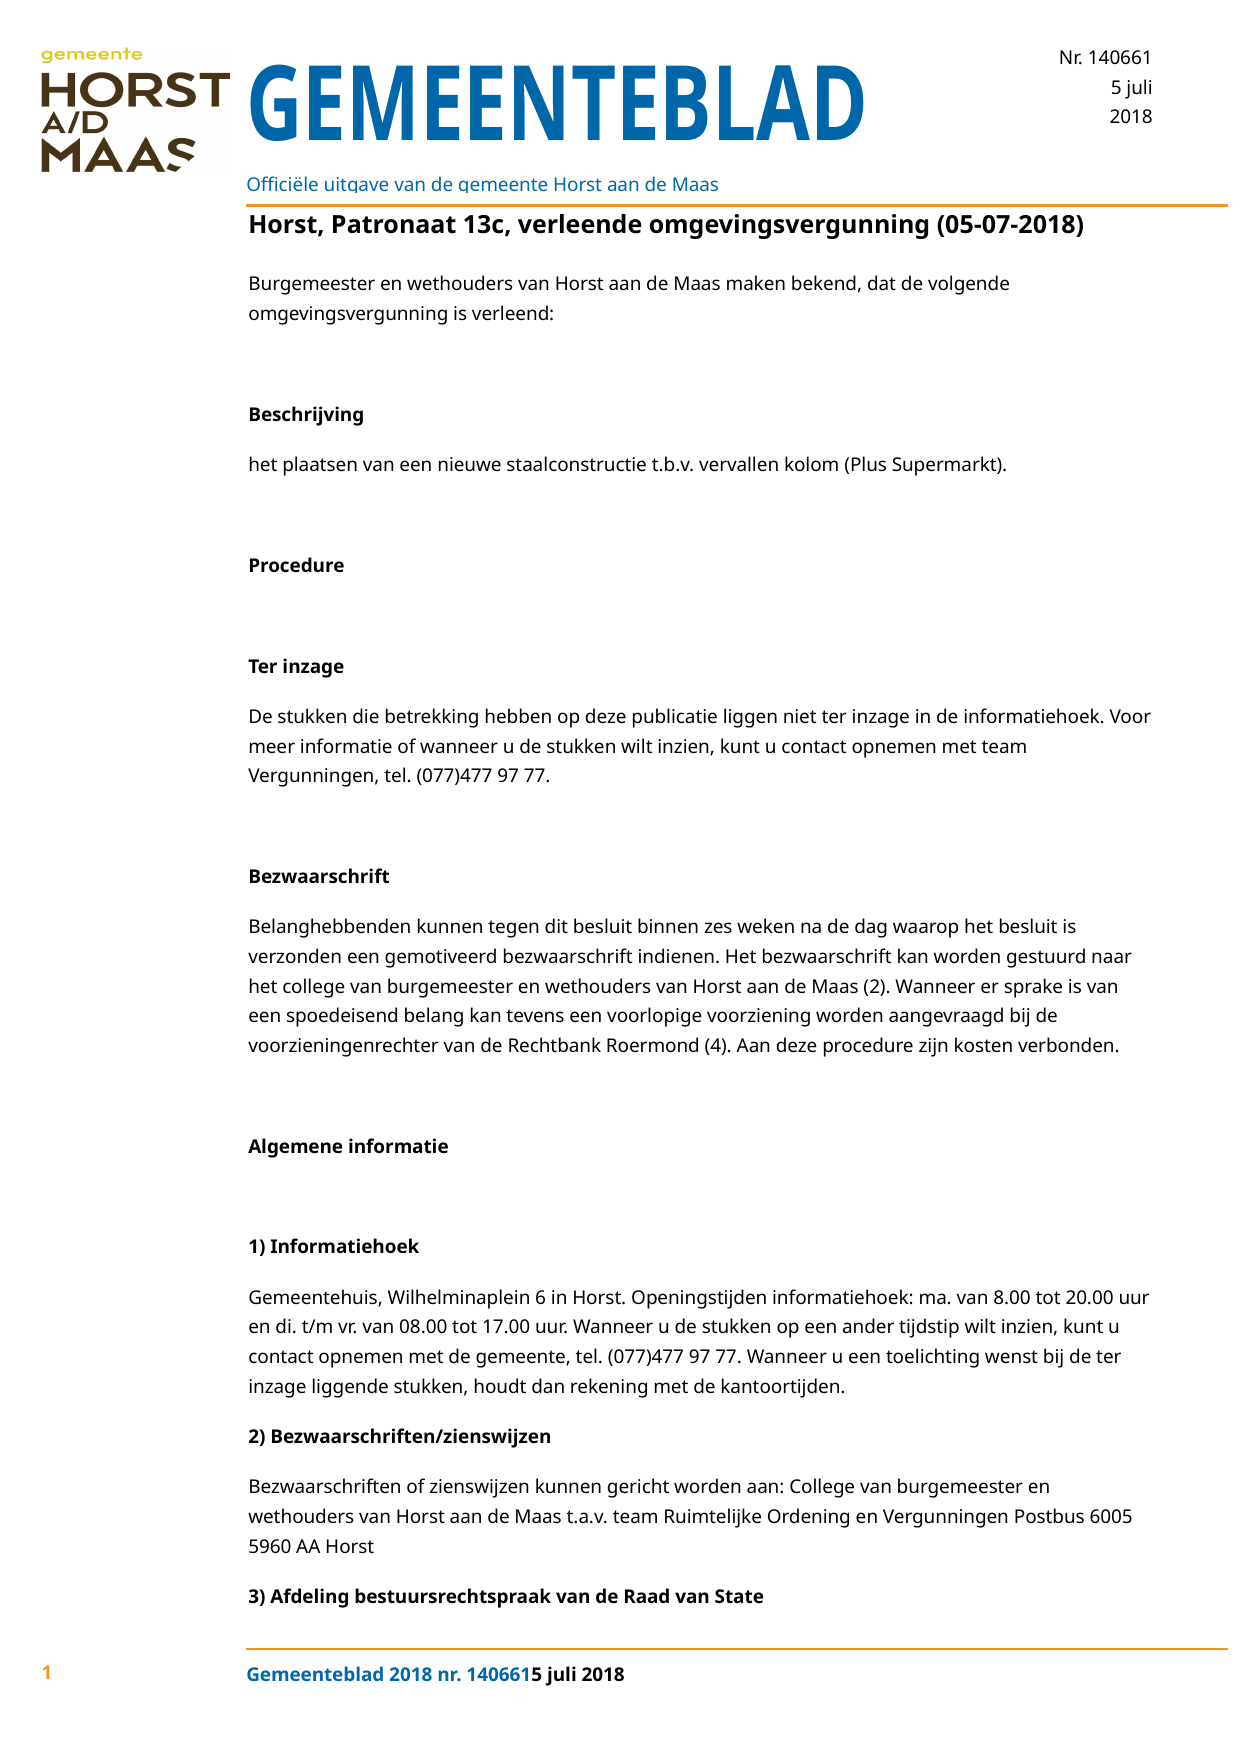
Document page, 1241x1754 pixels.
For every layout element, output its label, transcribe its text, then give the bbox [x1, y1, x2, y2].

text 1) Informatiehoek [248, 1234, 1152, 1259]
text De stukken die betrekking hebben op deze publicatie liggen niet ter inzage in de informatiehoek. Voor meer informatie of wanneer u de stukken wilt inzien, kunt u contact opnemen met team Vergunningen, tel. (077)477 97 77. [248, 703, 1152, 788]
text Beschrijving [248, 401, 1152, 426]
text Gemeentehuis, Wilhelminaplein 6 in Horst. Openingstijden informatiehoek: ma. van 8.00 tot 20.00 uur en di. t/m vr. van 08.00 tot 17.00 uur. Wanneer u de stukken op een ander tijdstip wilt inzien, kunt u contact opnemen met de gemeente, tel. (077)477 97 77. Wanneer u een toelichting wenst bij de ter inzage liggende stukken, houdt dan rekening met de kantoortijden. [248, 1284, 1152, 1398]
text Horst, Patronaat 13c, verleende omgevingsvergunning (05-07-2018) [248, 207, 1152, 241]
text 3) Afdeling bestuursrechtspraak van de Raad van State [248, 1583, 1152, 1609]
text Ter inzage [248, 653, 1152, 678]
text Bezwaarschriften of zienswijzen kunnen gericht worden aan: College van burgemeester en wethouders van Horst aan de Maas t.a.v. team Ruimtelijke Ordening en Vergunningen Postbus 6005 5960 AA Horst [248, 1474, 1152, 1558]
picture [41, 47, 231, 172]
text Belanghebbenden kunnen tegen dit besluit binnen zes weken na de dag waarop het besluit is verzonden een gemotiveerd bezwaarschrift indienen. Het bezwaarschrift kan worden gestuurd naar het college van burgemeester en wethouders van Horst aan de Maas (2). Wanneer er sprake is van een spoedeisend belang kan tevens een voorlopige voorziening worden aangevraagd bij de voorzieningenrechter van de Rechtbank Roermond (4). Aan deze procedure zijn kosten verbonden. [248, 914, 1152, 1058]
text Algemene informatie [248, 1133, 1152, 1158]
text Burgemeester en wethouders van Horst aan de Maas maken bekend, dat de volgende omgevingsvergunning is verleend: [248, 270, 1152, 326]
text het plaatsen van een nieuwe staalconstructie t.b.v. vervallen kolom (Plus Supermarkt). [248, 451, 1152, 477]
text 2) Bezwaarschriften/zienswijzen [248, 1423, 1152, 1449]
text Procedure [248, 552, 1152, 578]
text Bezwaarschrift [248, 863, 1152, 889]
